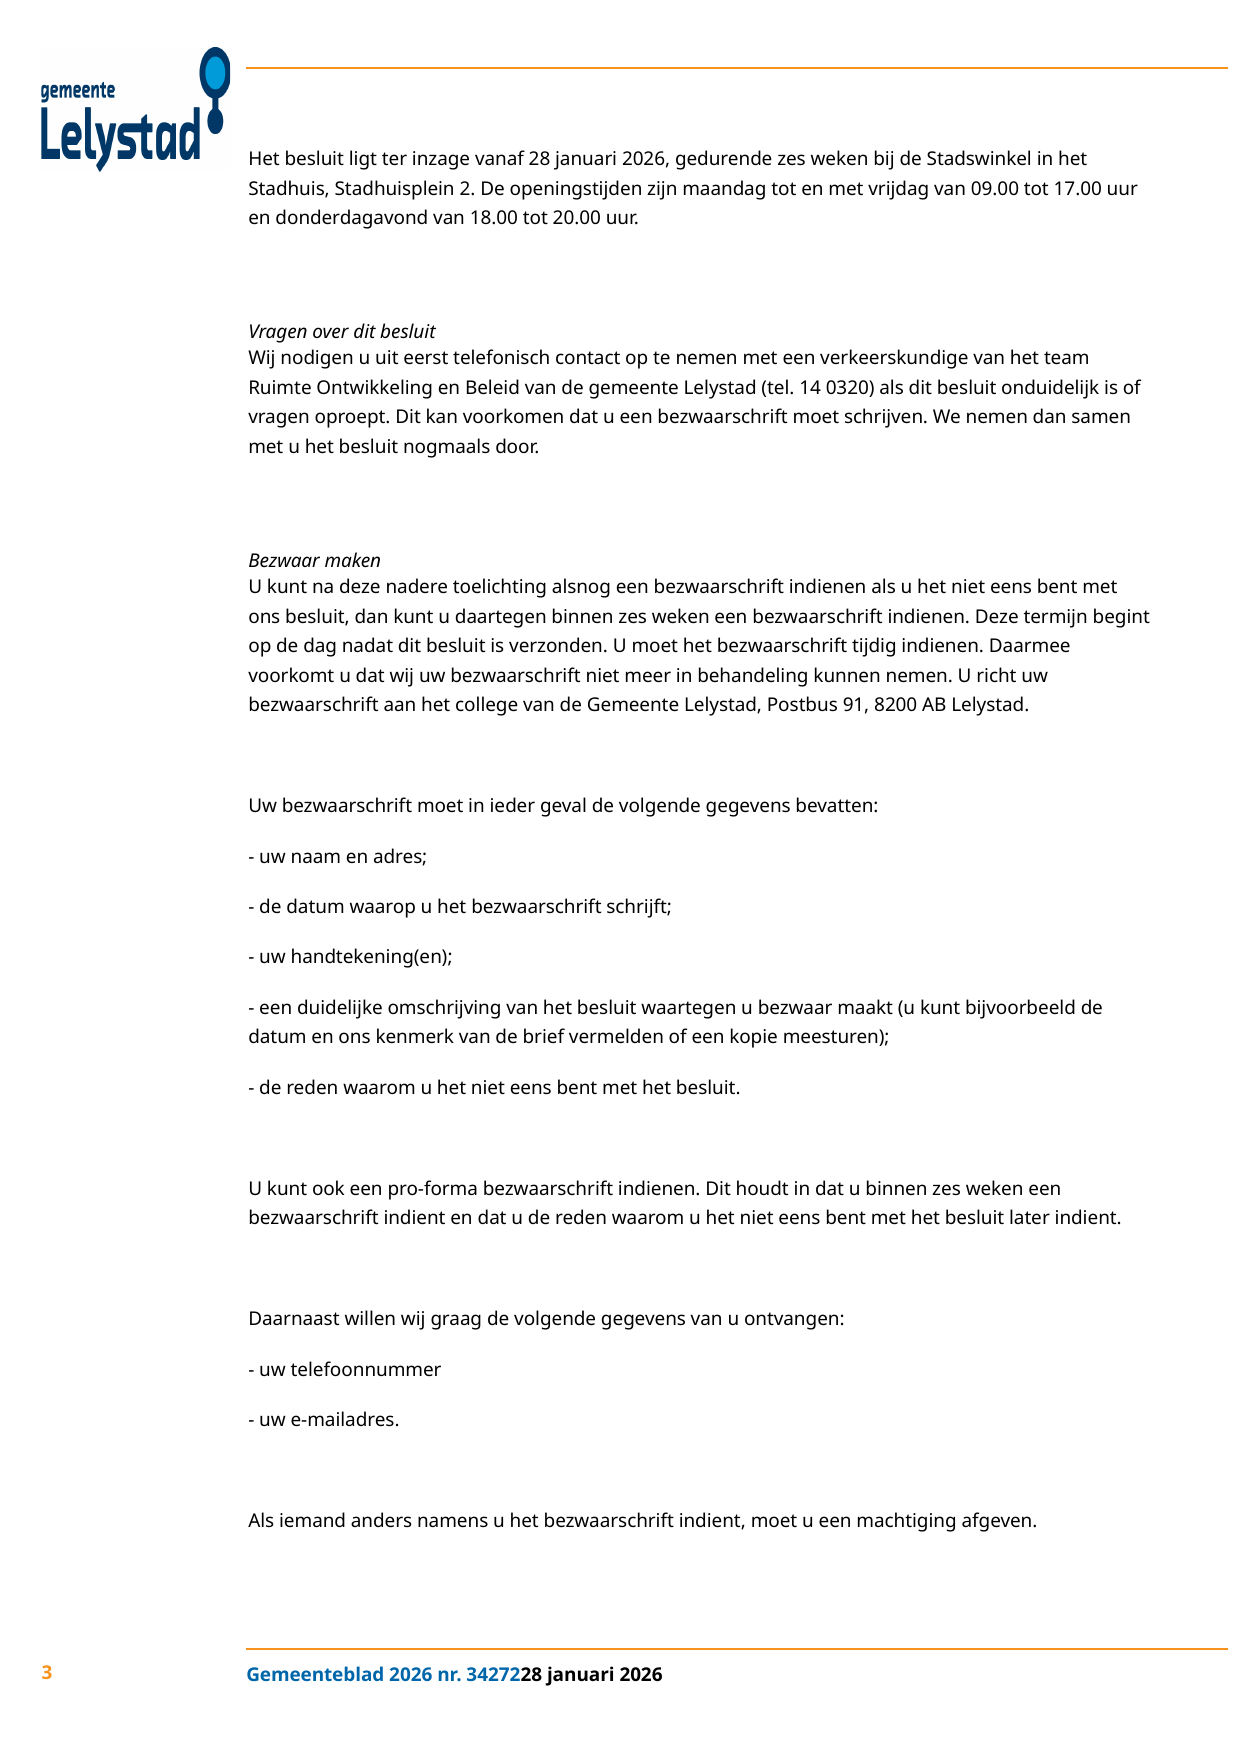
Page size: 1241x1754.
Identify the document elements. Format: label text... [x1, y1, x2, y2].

text - uw telefoonnummer [248, 1356, 1152, 1382]
text U kunt na deze nadere toelichting alsnog een bezwaarschrift indienen als u het niet eens bent met ons besluit, dan kunt u daartegen binnen zes weken een bezwaarschrift indienen. Deze termijn begint op de dag nadat dit besluit is verzonden. U moet het bezwaarschrift tijdig indienen. Daarmee voorkomt u dat wij uw bezwaarschrift niet meer in behandeling kunnen nemen. U richt uw bezwaarschrift aan het college van de Gemeente Lelystad, Postbus 91, 8200 AB Lelystad. [248, 573, 1152, 717]
text - de datum waarop u het bezwaarschrift schrijft; [248, 893, 1152, 919]
text Daarnaast willen wij graag de volgende gegevens van u ontvangen: [248, 1305, 1152, 1331]
text - uw e-mailadres. [248, 1406, 1152, 1432]
text U kunt ook een pro-forma bezwaarschrift indienen. Dit houdt in dat u binnen zes weken een bezwaarschrift indient en dat u de reden waarom u het niet eens bent met het besluit later indient. [248, 1175, 1152, 1230]
text Vragen over dit besluit [248, 319, 1152, 344]
text Wij nodigen u uit eerst telefonisch contact op te nemen met een verkeerskundige van het team Ruimte Ontwikkeling en Beleid van de gemeente Lelystad (tel. 14 0320) als dit besluit onduidelijk is of vragen oproept. Dit kan voorkomen dat u een bezwaarschrift moet schrijven. We nemen dan samen met u het besluit nogmaals door. [248, 344, 1152, 459]
text - uw handtekening(en); [248, 944, 1152, 969]
text Uw bezwaarschrift moet in ieder geval de volgende gegevens bevatten: [248, 792, 1152, 818]
text Het besluit ligt ter inzage vanaf 28 januari 2026, gedurende zes weken bij de Stadswinkel in het Stadhuis, Stadhuisplein 2. De openingstijden zijn maandag tot en met vrijdag van 09.00 tot 17.00 uur en donderdagavond van 18.00 tot 20.00 uur. [248, 145, 1152, 230]
text - uw naam en adres; [248, 843, 1152, 869]
text - een duidelijke omschrijving van het besluit waartegen u bezwaar maakt (u kunt bijvoorbeeld de datum en ons kenmerk van de brief vermelden of een kopie meesturen); [248, 994, 1152, 1049]
text Als iemand anders namens u het bezwaarschrift indient, moet u een machtiging afgeven. [248, 1507, 1152, 1533]
picture [41, 47, 231, 172]
text Bezwaar maken [248, 548, 1152, 573]
text - de reden waarom u het niet eens bent met het besluit. [248, 1074, 1152, 1100]
